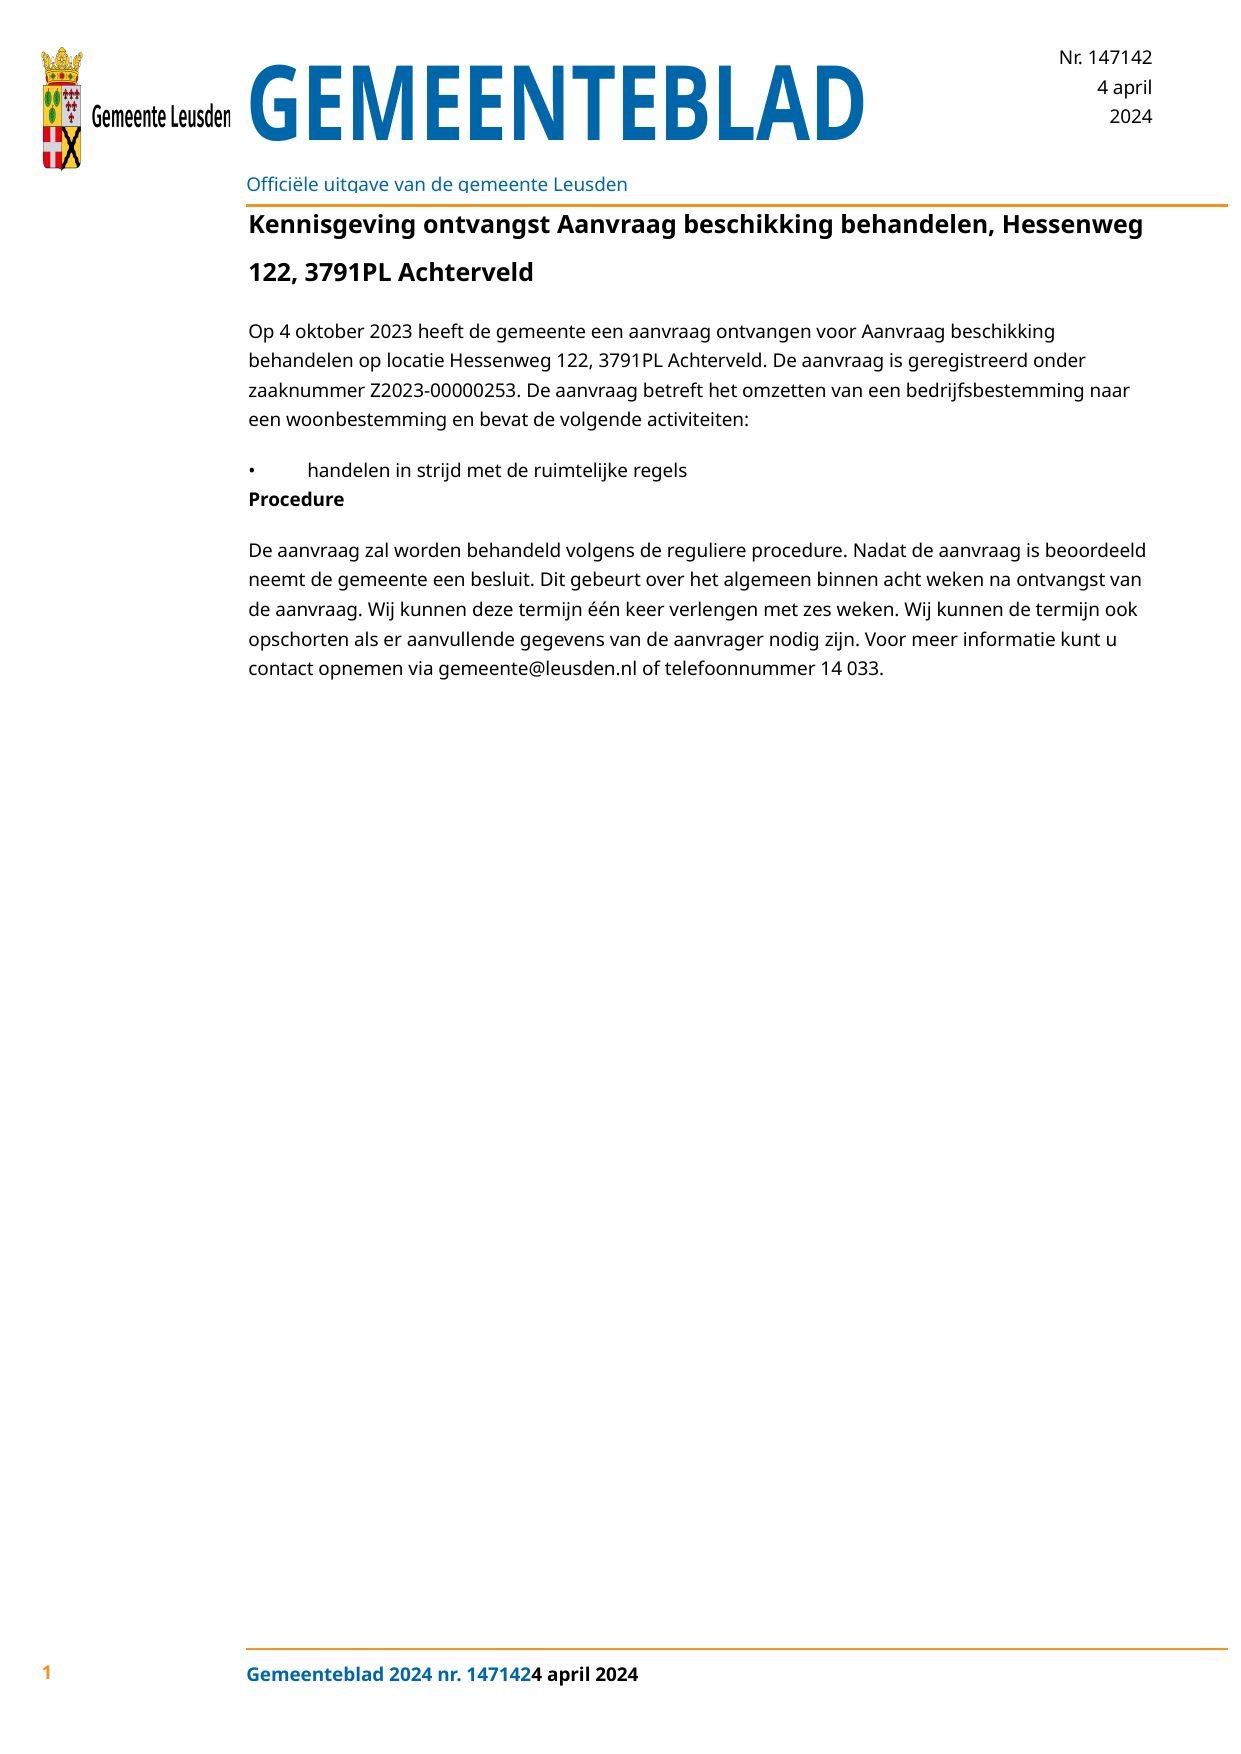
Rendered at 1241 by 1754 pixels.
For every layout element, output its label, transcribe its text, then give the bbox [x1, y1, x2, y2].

list handelen in strijd met de ruimtelijke regels [248, 457, 1152, 483]
text Kennisgeving ontvangst Aanvraag beschikking behandelen, Hessenweg 122, 3791PL Achterveld [248, 207, 1152, 288]
text De aanvraag zal worden behandeld volgens de reguliere procedure. Nadat de aanvraag is beoordeeld neemt de gemeente een besluit. Dit gebeurt over het algemeen binnen acht weken na ontvangst van de aanvraag. Wij kunnen deze termijn één keer verlengen met zes weken. Wij kunnen de termijn ook opschorten als er aanvullende gegevens van de aanvrager nodig zijn. Voor meer informatie kunt u contact opnemen via gemeente@leusden.nl of telefoonnummer 14 033. [248, 537, 1152, 681]
text Procedure [248, 487, 1152, 512]
picture [41, 47, 231, 172]
text Op 4 oktober 2023 heeft de gemeente een aanvraag ontvangen voor Aanvraag beschikking behandelen op locatie Hessenweg 122, 3791PL Achterveld. De aanvraag is geregistreerd onder zaaknummer Z2023-00000253. De aanvraag betreft het omzetten van een bedrijfsbestemming naar een woonbestemming en bevat de volgende activiteiten: [248, 318, 1152, 432]
